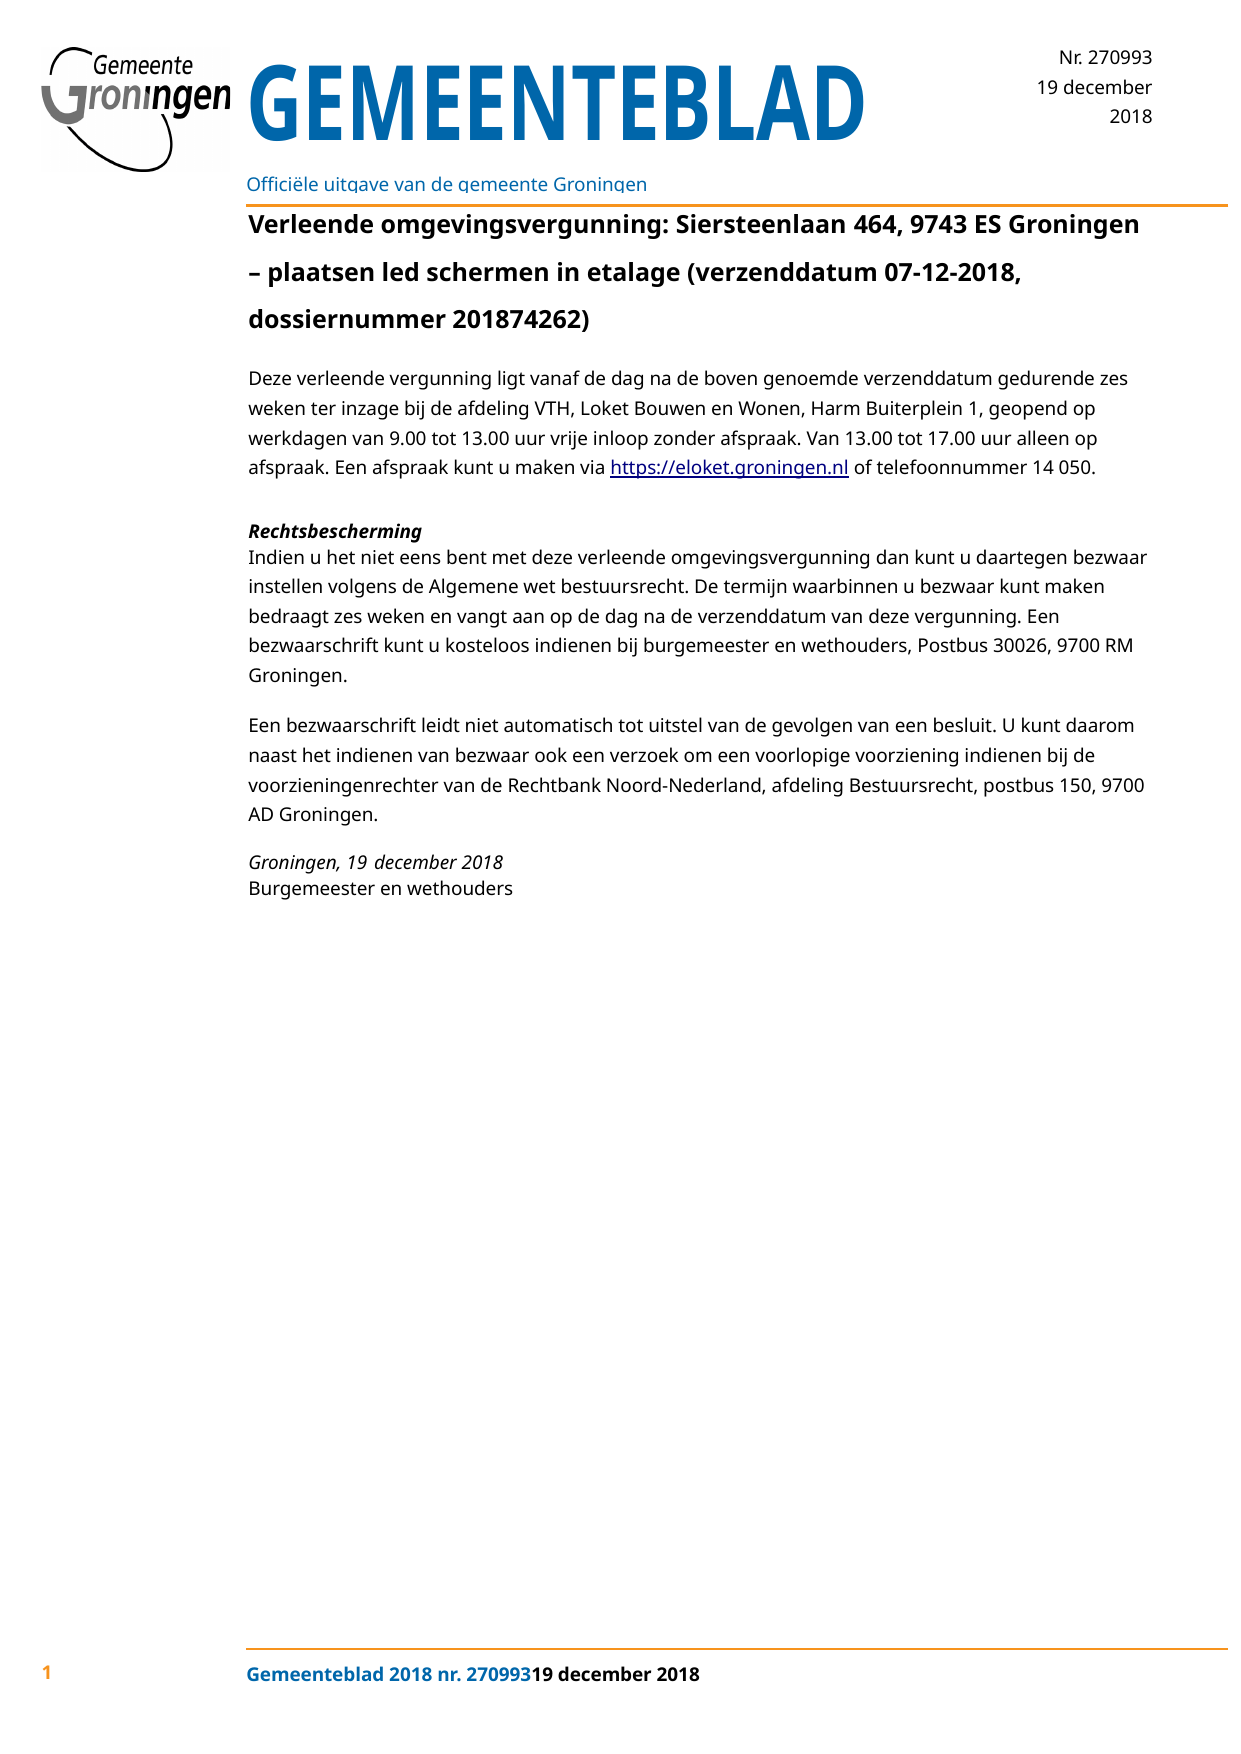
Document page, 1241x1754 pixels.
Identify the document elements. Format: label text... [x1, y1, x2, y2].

picture [41, 47, 231, 172]
text Groningen, 19 december 2018 [248, 849, 1152, 875]
text Verleende omgevingsvergunning: Siersteenlaan 464, 9743 ES Groningen – plaatsen led schermen in etalage (verzenddatum 07-12-2018, dossiernummer 201874262) [248, 207, 1152, 336]
text Burgemeester en wethouders [248, 875, 1152, 901]
text Rechtsbescherming [248, 518, 1152, 544]
text Indien u het niet eens bent met deze verleende omgevingsvergunning dan kunt u daartegen bezwaar instellen volgens de Algemene wet bestuursrecht. De termijn waarbinnen u bezwaar kunt maken bedraagt zes weken en vangt aan op de dag na de verzenddatum van deze vergunning. Een bezwaarschrift kunt u kosteloos indienen bij burgemeester en wethouders, Postbus 30026, 9700 RM Groningen. [248, 544, 1152, 688]
text Deze verleende vergunning ligt vanaf de dag na de boven genoemde verzenddatum gedurende zes weken ter inzage bij de afdeling VTH, Loket Bouwen en Wonen, Harm Buiterplein 1, geopend op werkdagen van 9.00 tot 13.00 uur vrije inloop zonder afspraak. Van 13.00 tot 17.00 uur alleen op afspraak. Een afspraak kunt u maken via https://eloket.groningen.nl of telefoonnummer 14 050. [248, 366, 1152, 480]
text Een bezwaarschrift leidt niet automatisch tot uitstel van de gevolgen van een besluit. U kunt daarom naast het indienen van bezwaar ook een verzoek om een voorlopige voorziening indienen bij de voorzieningenrechter van de Rechtbank Noord-Nederland, afdeling Bestuursrecht, postbus 150, 9700 AD Groningen. [248, 713, 1152, 827]
